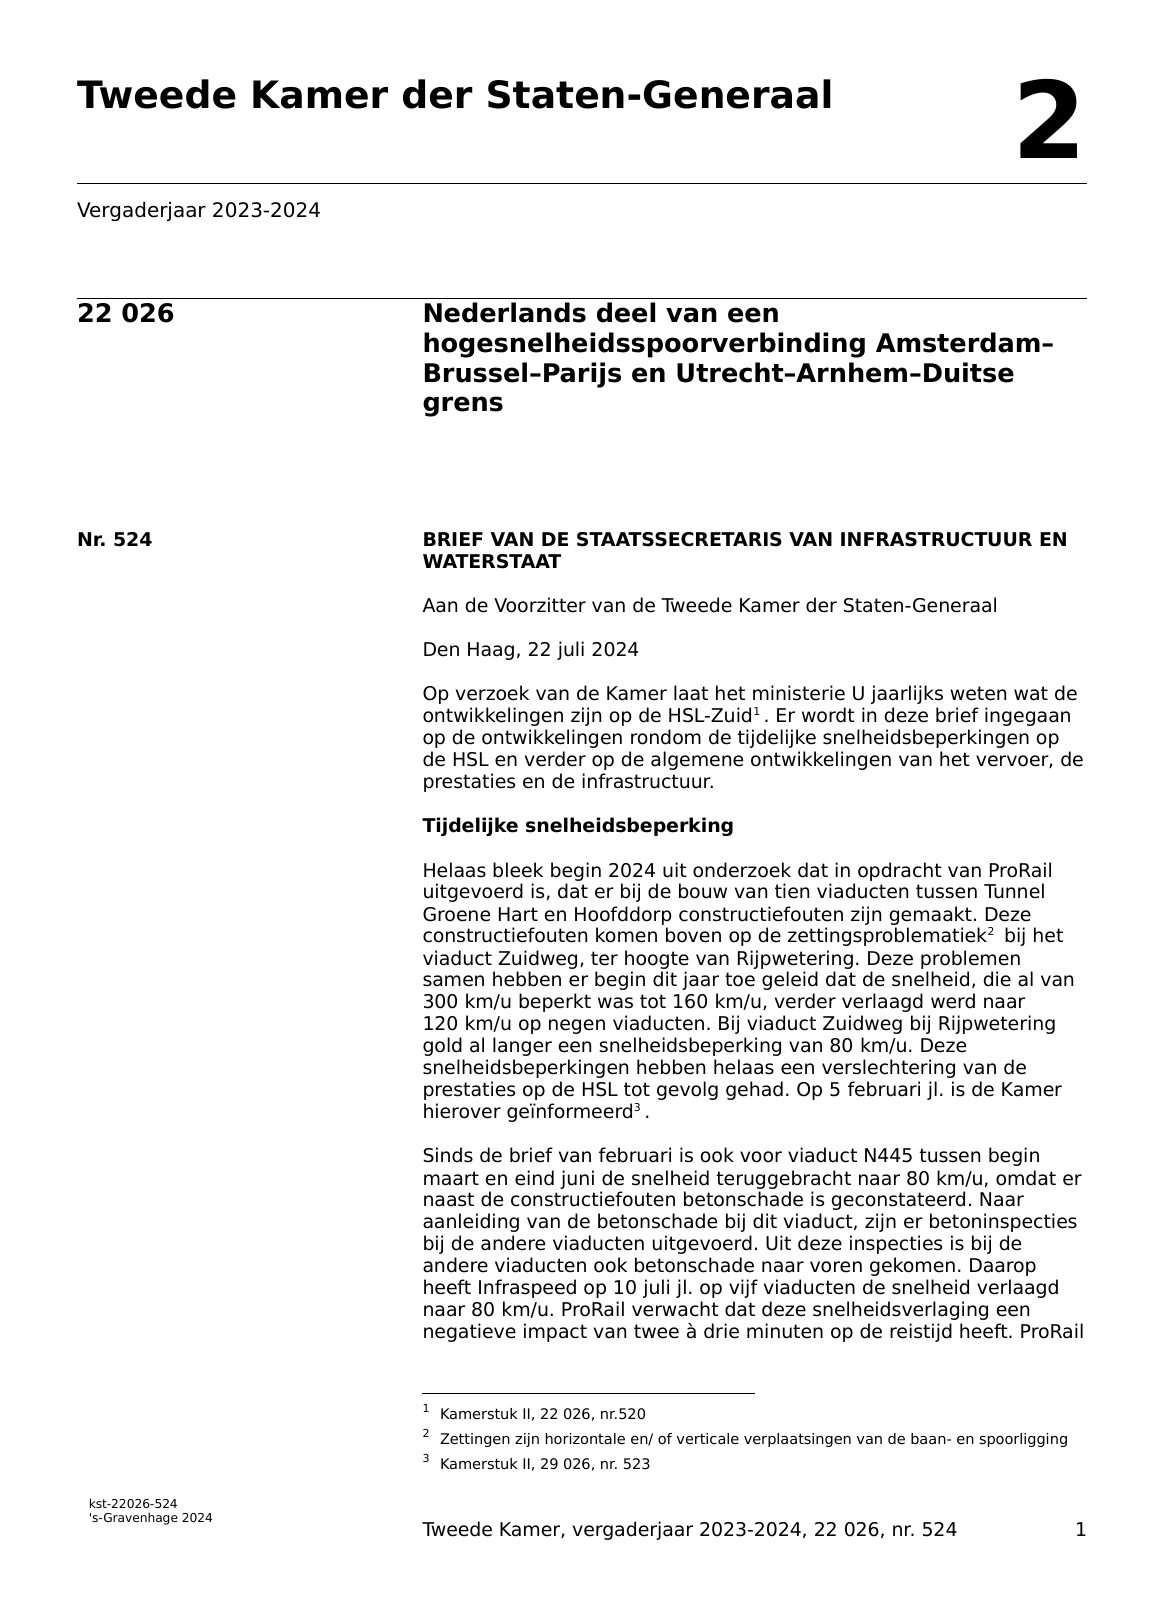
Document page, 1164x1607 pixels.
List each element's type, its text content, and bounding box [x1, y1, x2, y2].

subtitle Tijdelijke snelheidsbeperking [422, 815, 1087, 837]
subtitle Nr. 524 BRIEF VAN DE STAATSSECRETARIS VAN INFRASTRUCTUUR EN WATERSTAAT [77, 529, 1087, 573]
subtitle 22 026 Nederlands deel van een hogesnelheidsspoorverbinding Amsterdam–Brussel–Parijs en Utrecht–Arnhem–Duitse grens [77, 299, 1087, 418]
text Op verzoek van de Kamer laat het ministerie U jaarlijks weten wat de ontwikkelingen zijn op de HSL-Zuid. Er wordt in deze brief ingegaan op de ontwikkelingen rondom de tijdelijke snelheidsbeperkingen op de HSL en verder op de algemene ontwikkelingen van het vervoer, de prestaties en de infrastructuur. [422, 683, 1087, 793]
text kst-22026-524 [88, 1497, 323, 1511]
table_cell Vergaderjaar 2023-2024 [77, 184, 1087, 298]
text Helaas bleek begin 2024 uit onderzoek dat in opdracht van ProRail uitgevoerd is, dat er bij de bouw van tien viaducten tussen Tunnel Groene Hart en Hoofddorp constructiefouten zijn gemaakt. Deze constructiefouten komen boven op de zettingsproblematiek bij het viaduct Zuidweg, ter hoogte van Rijpwetering. Deze problemen samen hebben er begin dit jaar toe geleid dat de snelheid, die al van 300 km/u beperkt was tot 160 km/u, verder verlaagd werd naar 120 km/u op negen viaducten. Bij viaduct Zuidweg bij Rijpwetering gold al langer een snelheidsbeperking van 80 km/u. Deze snelheidsbeperkingen hebben helaas een verslechtering van de prestaties op de HSL tot gevolg gehad. Op 5 februari jl. is de Kamer hierover geïnformeerd. [422, 859, 1087, 1123]
text Sinds de brief van februari is ook voor viaduct N445 tussen begin maart en eind juni de snelheid teruggebracht naar 80 km/u, omdat er naast de constructiefouten betonschade is geconstateerd. Naar aanleiding van de betonschade bij dit viaduct, zijn er betoninspecties bij de andere viaducten uitgevoerd. Uit deze inspecties is bij de andere viaducten ook betonschade naar voren gekomen. Daarop heeft Infraspeed op 10 juli jl. op vijf viaducten de snelheid verlaagd naar 80 km/u. ProRail verwacht dat deze snelheidsverlaging een negatieve impact van twee à drie minuten op de reistijd heeft. ProRail [422, 1145, 1087, 1343]
table_header Tweede Kamer der Staten-Generaal [77, 59, 886, 183]
text Aan de Voorzitter van de Tweede Kamer der Staten-Generaal [422, 595, 1087, 617]
text Kamerstuk II, 29 026, nr. 523 [422, 1452, 1087, 1474]
text Kamerstuk II, 22 026, nr.520 [422, 1402, 1087, 1424]
table_header 2 [886, 59, 1087, 183]
text Den Haag, 22 juli 2024 [422, 639, 1087, 661]
text 's-Gravenhage 2024 [88, 1511, 323, 1525]
text Zettingen zijn horizontale en/ of verticale verplaatsingen van de baan- en spoorligging [422, 1427, 1087, 1449]
